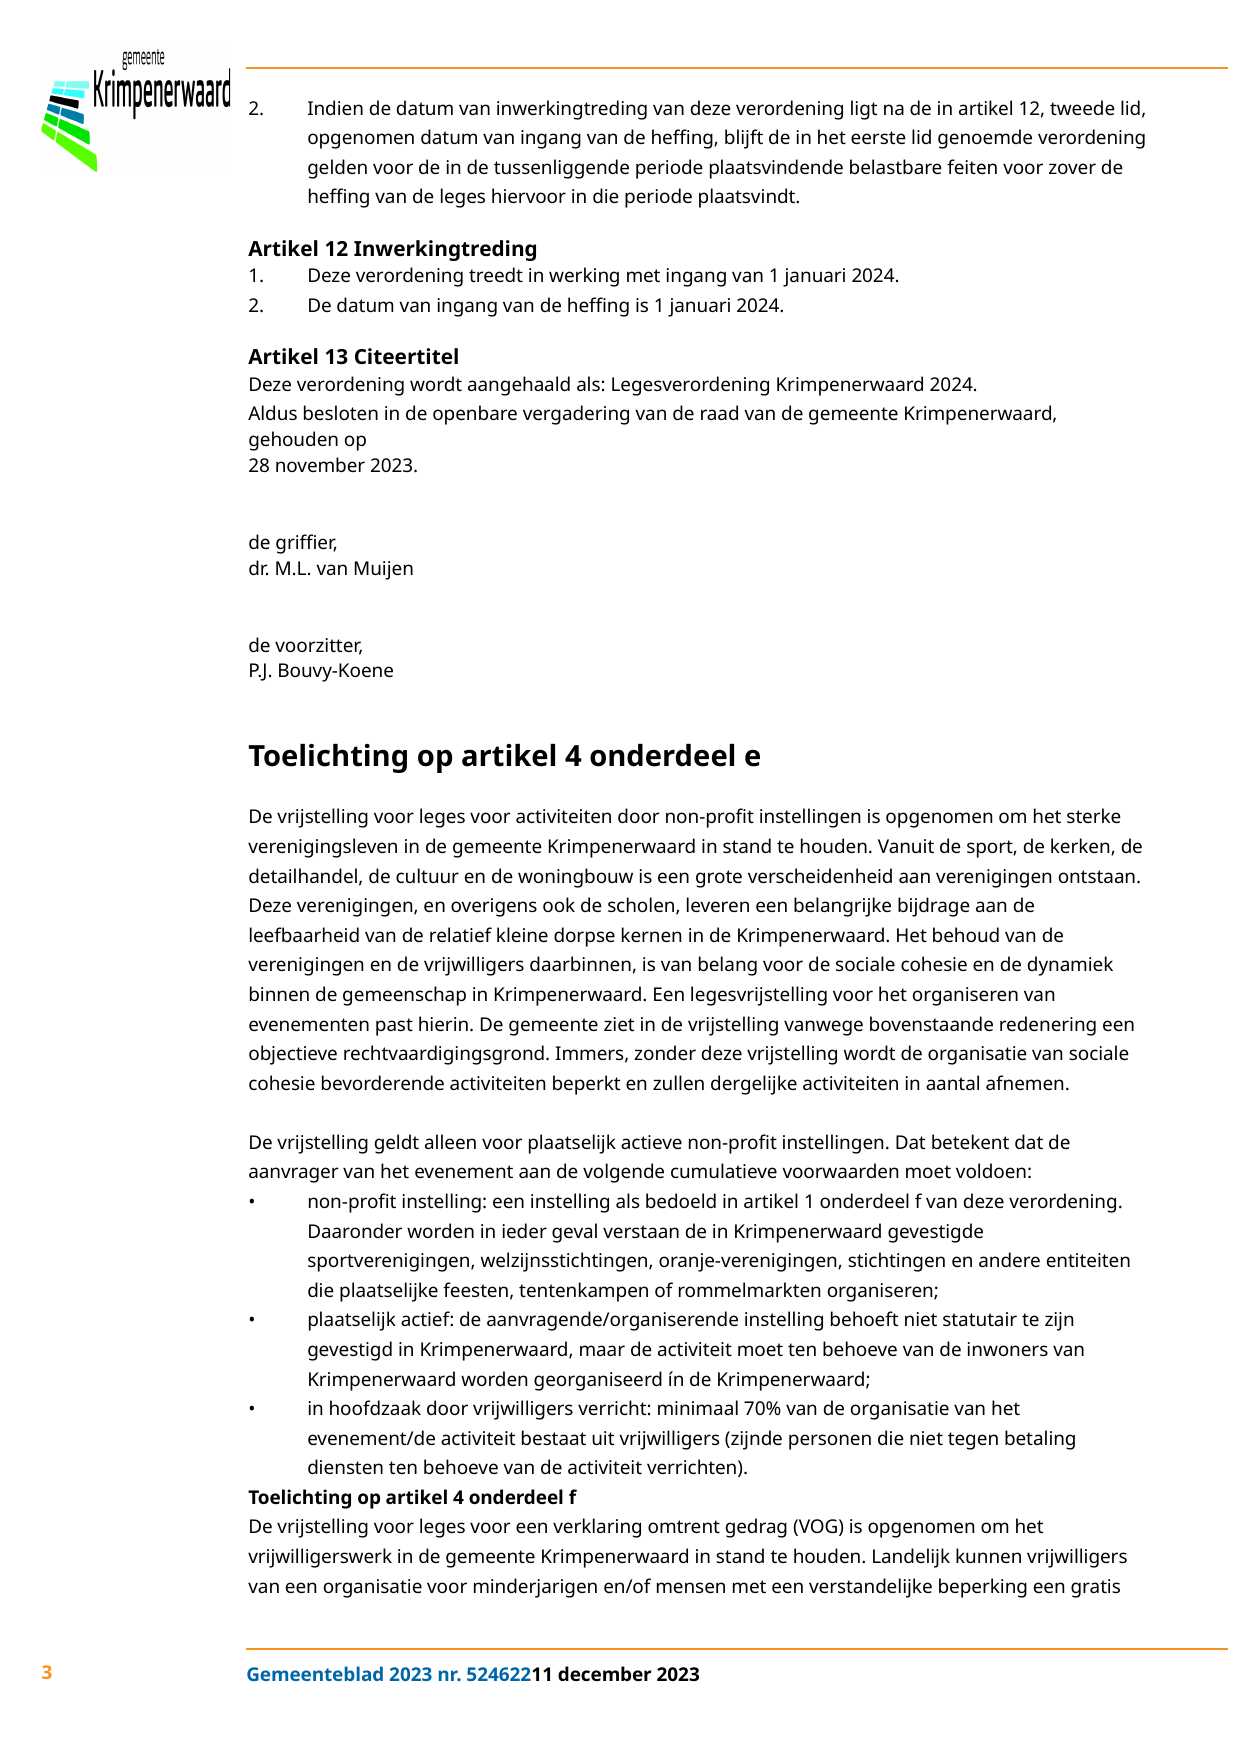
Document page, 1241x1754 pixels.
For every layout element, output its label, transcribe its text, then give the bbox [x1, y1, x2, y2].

text Toelichting op artikel 4 onderdeel e [248, 735, 1152, 774]
list plaatselijk actief: de aanvragende/organiserende instelling behoeft niet statutair te zijn gevestigd in Krimpenerwaard, maar de activiteit moet ten behoeve van de inwoners van Krimpenerwaard worden georganiseerd ín de Krimpenerwaard; [248, 1307, 1152, 1392]
list Indien de datum van inwerkingtreding van deze verordening ligt na de in artikel 12, tweede lid, opgenomen datum van ingang van de heffing, blijft de in het eerste lid genoemde verordening gelden voor de in de tussenliggende periode plaatsvindende belastbare feiten voor zover de heffing van de leges hiervoor in die periode plaatsvindt. [248, 95, 1152, 209]
text De vrijstelling voor leges voor een verklaring omtrent gedrag (VOG) is opgenomen om het vrijwilligerswerk in de gemeente Krimpenerwaard in stand te houden. Landelijk kunnen vrijwilligers van een organisatie voor minderjarigen en/of mensen met een verstandelijke beperking een gratis [248, 1514, 1152, 1599]
text Toelichting op artikel 4 onderdeel f [248, 1484, 1152, 1510]
text P.J. Bouvy-Koene [248, 658, 1152, 683]
list non-profit instelling: een instelling als bedoeld in artikel 1 onderdeel f van deze verordening. Daaronder worden in ieder geval verstaan de in Krimpenerwaard gevestigde sportverenigingen, welzijnsstichtingen, oranje-verenigingen, stichtingen en andere entiteiten die plaatselijke feesten, tentenkampen of rommelmarkten organiseren; [248, 1188, 1152, 1303]
text Deze verordening wordt aangehaald als: Legesverordening Krimpenerwaard 2024. [248, 371, 1152, 397]
text Artikel 13 Citeertitel [248, 342, 1152, 371]
text Aldus besloten in de openbare vergadering van de raad van de gemeente Krimpenerwaard, gehouden op [248, 400, 1152, 452]
picture [41, 47, 231, 172]
text Artikel 12 Inwerkingtreding [248, 234, 1152, 262]
list Deze verordening treedt in werking met ingang van 1 januari 2024. [248, 262, 1152, 288]
list De datum van ingang van de heffing is 1 januari 2024. [248, 292, 1152, 318]
text De vrijstelling voor leges voor activiteiten door non-profit instellingen is opgenomen om het sterke verenigingsleven in de gemeente Krimpenerwaard in stand te houden. Vanuit de sport, de kerken, de detailhandel, de cultuur en de woningbouw is een grote verscheidenheid aan verenigingen ontstaan. Deze verenigingen, en overigens ook de scholen, leveren een belangrijke bijdrage aan de leefbaarheid van de relatief kleine dorpse kernen in de Krimpenerwaard. Het behoud van de verenigingen en de vrijwilligers daarbinnen, is van belang voor de sociale cohesie en de dynamiek binnen de gemeenschap in Krimpenerwaard. Een legesvrijstelling voor het organiseren van evenementen past hierin. De gemeente ziet in de vrijstelling vanwege bovenstaande redenering een objectieve rechtvaardigingsgrond. Immers, zonder deze vrijstelling wordt de organisatie van sociale cohesie bevorderende activiteiten beperkt en zullen dergelijke activiteiten in aantal afnemen. [248, 804, 1152, 1096]
text de voorzitter, [248, 632, 1152, 658]
text dr. M.L. van Muijen [248, 555, 1152, 581]
text De vrijstelling geldt alleen voor plaatselijk actieve non-profit instellingen. Dat betekent dat de aanvrager van het evenement aan de volgende cumulatieve voorwaarden moet voldoen: [248, 1129, 1152, 1184]
text de griffier, [248, 529, 1152, 555]
list in hoofdzaak door vrijwilligers verricht: minimaal 70% van de organisatie van het evenement/de activiteit bestaat uit vrijwilligers (zijnde personen die niet tegen betaling diensten ten behoeve van de activiteit verrichten). [248, 1395, 1152, 1480]
text 28 november 2023. [248, 452, 1152, 478]
